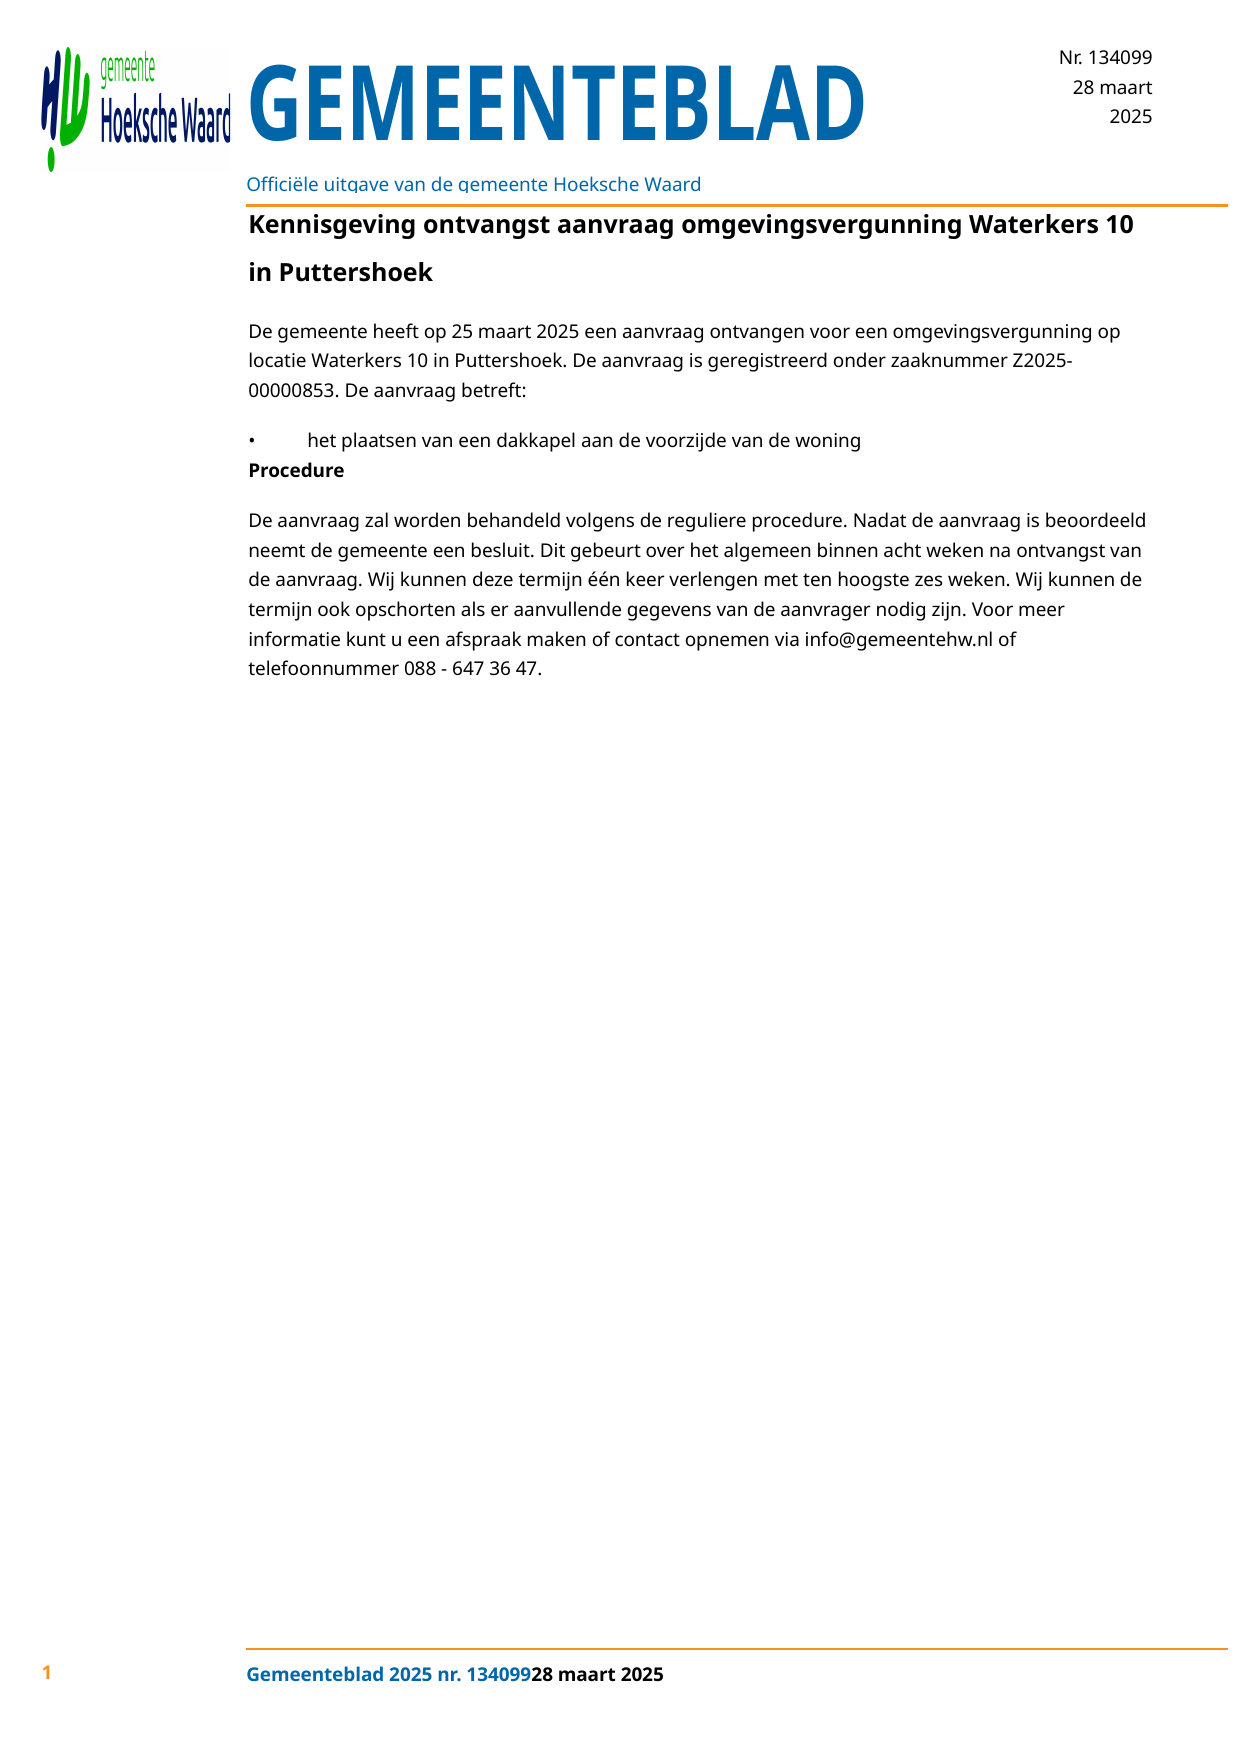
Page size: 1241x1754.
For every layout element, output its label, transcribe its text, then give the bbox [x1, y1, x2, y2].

text De aanvraag zal worden behandeld volgens de reguliere procedure. Nadat de aanvraag is beoordeeld neemt de gemeente een besluit. Dit gebeurt over het algemeen binnen acht weken na ontvangst van de aanvraag. Wij kunnen deze termijn één keer verlengen met ten hoogste zes weken. Wij kunnen de termijn ook opschorten als er aanvullende gegevens van de aanvrager nodig zijn. Voor meer informatie kunt u een afspraak maken of contact opnemen via info@gemeentehw.nl of telefoonnummer 088 - 647 36 47. [248, 507, 1152, 681]
picture [41, 47, 231, 172]
list het plaatsen van een dakkapel aan de voorzijde van de woning [248, 427, 1152, 453]
text Procedure [248, 457, 1152, 483]
text Kennisgeving ontvangst aanvraag omgevingsvergunning Waterkers 10 in Puttershoek [248, 207, 1152, 288]
text De gemeente heeft op 25 maart 2025 een aanvraag ontvangen voor een omgevingsvergunning op locatie Waterkers 10 in Puttershoek. De aanvraag is geregistreerd onder zaaknummer Z2025-00000853. De aanvraag betreft: [248, 318, 1152, 403]
